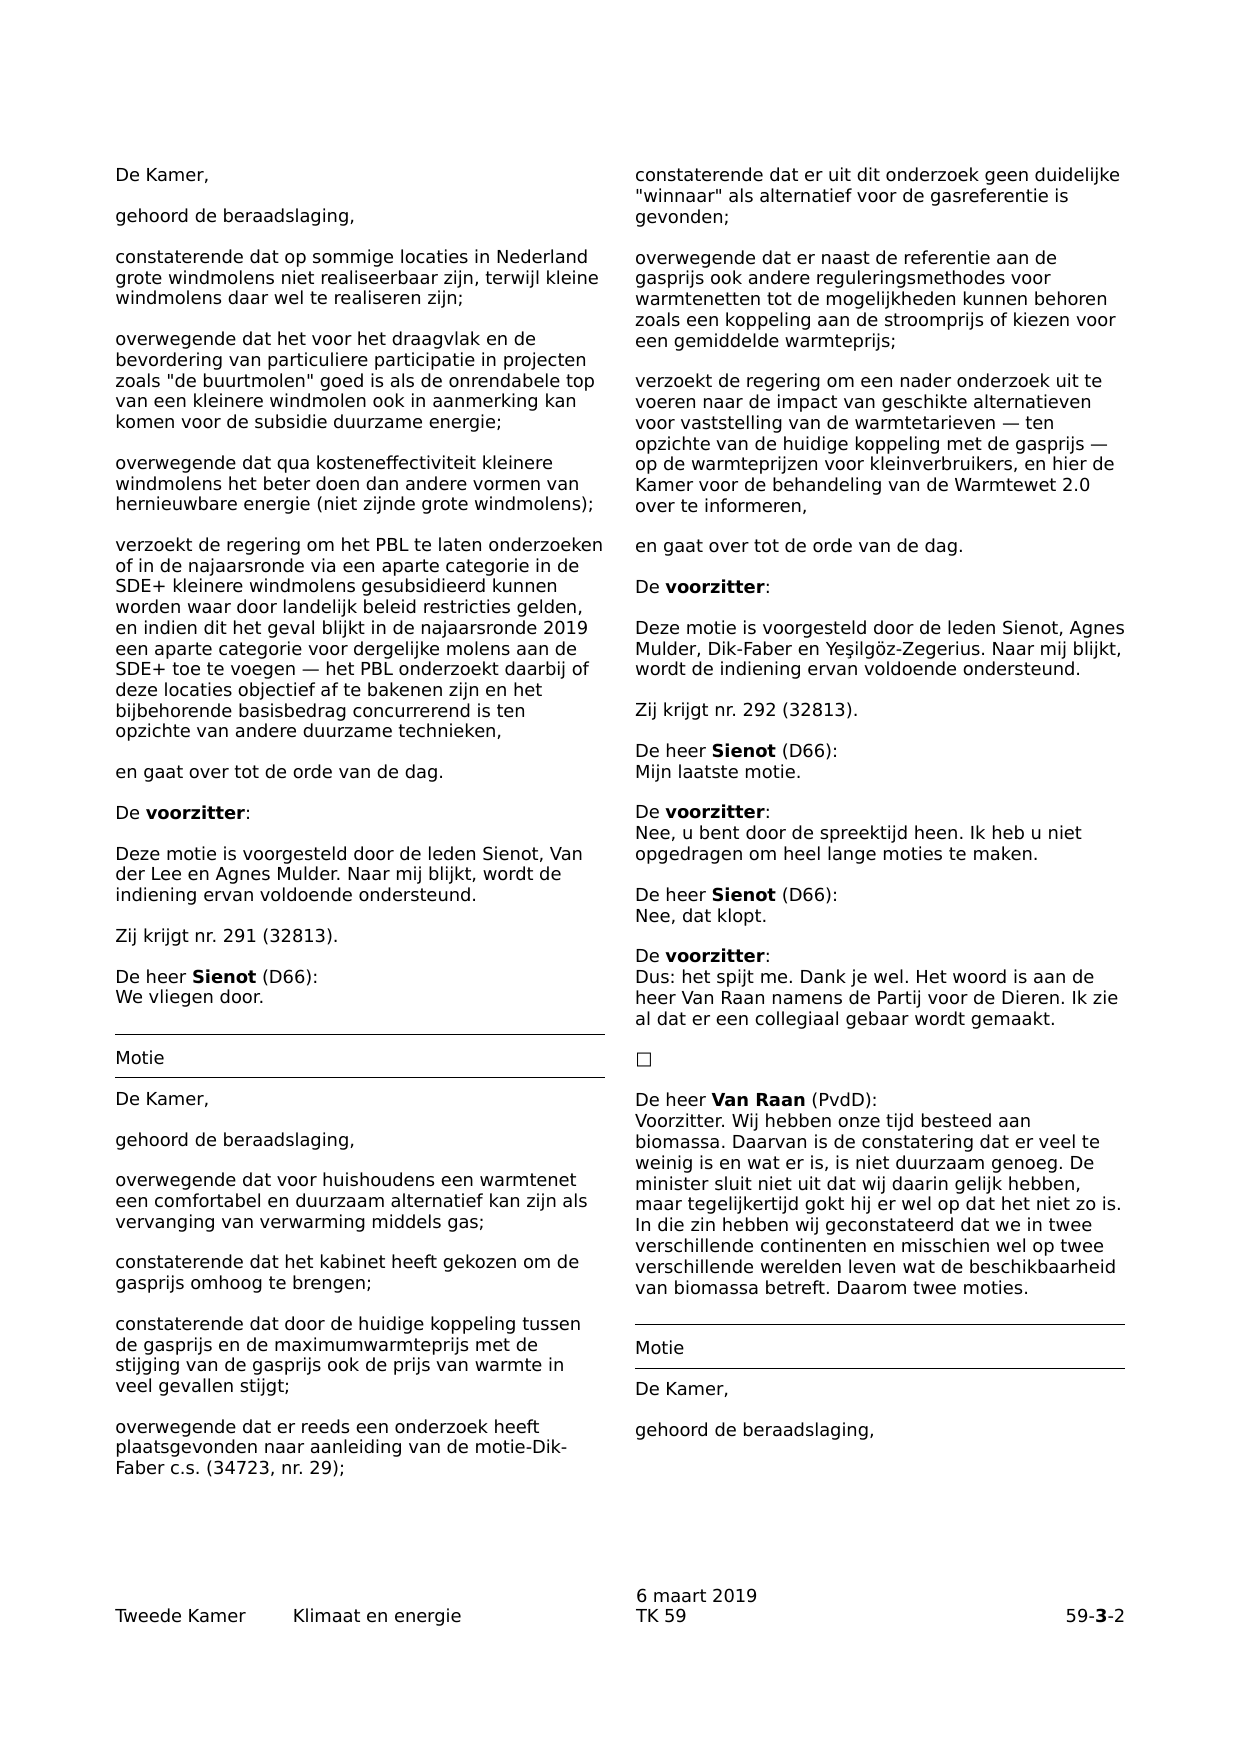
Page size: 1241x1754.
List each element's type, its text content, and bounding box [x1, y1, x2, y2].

text overwegende dat het voor het draagvlak en de bevordering van particuliere participatie in projecten zoals "de buurtmolen" goed is als de onrendabele top van een kleinere windmolen ook in aanmerking kan komen voor de subsidie duurzame energie; [115, 329, 605, 433]
text Nee, u bent door de spreektijd heen. Ik heb u niet opgedragen om heel lange moties te maken. [635, 823, 1125, 864]
text Nee, dat klopt. [635, 905, 1125, 926]
text Deze motie is voorgesteld door de leden Sienot, Agnes Mulder, Dik-Faber en Yeşilgöz-Zegerius. Naar mij blijkt, wordt de indiening ervan voldoende ondersteund. [635, 618, 1125, 680]
text We vliegen door. [115, 987, 605, 1008]
text verzoekt de regering om het PBL te laten onderzoeken of in de najaarsronde via een aparte categorie in de SDE+ kleinere windmolens gesubsidieerd kunnen worden waar door landelijk beleid restricties gelden, en indien dit het geval blijkt in de najaarsronde 2019 een aparte categorie voor dergelijke molens aan de SDE+ toe te voegen — het PBL onderzoekt daarbij of deze locaties objectief af te bakenen zijn en het bijbehorende basisbedrag concurrerend is ten opzichte van andere duurzame technieken, [115, 535, 605, 742]
text De voorzitter: [635, 577, 1125, 598]
text Dus: het spijt me. Dank je wel. Het woord is aan de heer Van Raan namens de Partij voor de Dieren. Ik zie al dat er een collegiaal gebaar wordt gemaakt. [635, 967, 1125, 1029]
text overwegende dat er naast de referentie aan de gasprijs ook andere reguleringsmethodes voor warmtenetten tot de mogelijkheden kunnen behoren zoals een koppeling aan de stroomprijs of kiezen voor een gemiddelde warmteprijs; [635, 247, 1125, 351]
text Motie [635, 1338, 1125, 1359]
text gehoord de beraadslaging, [115, 1129, 605, 1150]
text overwegende dat voor huishoudens een warmtenet een comfortabel en duurzaam alternatief kan zijn als vervanging van verwarming middels gas; [115, 1170, 605, 1232]
text De Kamer, [115, 1089, 605, 1109]
text overwegende dat er reeds een onderzoek heeft plaatsgevonden naar aanleiding van de motie-Dik-Faber c.s. (34723, nr. 29); [115, 1417, 605, 1479]
text De voorzitter: [115, 803, 605, 823]
text en gaat over tot de orde van de dag. [635, 536, 1125, 557]
text verzoekt de regering om een nader onderzoek uit te voeren naar de impact van geschikte alternatieven voor vaststelling van de warmtetarieven — ten opzichte van de huidige koppeling met de gasprijs — op de warmteprijzen voor kleinverbruikers, en hier de Kamer voor de behandeling van de Warmtewet 2.0 over te informeren, [635, 371, 1125, 516]
text en gaat over tot de orde van de dag. [115, 762, 605, 783]
text De voorzitter: [635, 946, 1125, 967]
text gehoord de beraadslaging, [635, 1420, 1125, 1440]
text De Kamer, [635, 1379, 1125, 1400]
text De heer Sienot (D66): [635, 884, 1125, 905]
text Voorzitter. Wij hebben onze tijd besteed aan biomassa. Daarvan is de constatering dat er veel te weinig is en wat er is, is niet duurzaam genoeg. De minister sluit niet uit dat wij daarin gelijk hebben, maar tegelijkertijd gokt hij er wel op dat het niet zo is. In die zin hebben wij geconstateerd dat we in twee verschillende continenten en misschien wel op twee verschillende werelden leven wat de beschikbaarheid van biomassa betreft. Daarom twee moties. [635, 1111, 1125, 1298]
text De Kamer, [115, 165, 605, 186]
text Zij krijgt nr. 291 (32813). [115, 926, 605, 946]
text overwegende dat qua kosteneffectiviteit kleinere windmolens het beter doen dan andere vormen van hernieuwbare energie (niet zijnde grote windmolens); [115, 453, 605, 515]
text Zij krijgt nr. 292 (32813). [635, 700, 1125, 721]
text constaterende dat het kabinet heeft gekozen om de gasprijs omhoog te brengen; [115, 1252, 605, 1294]
text constaterende dat op sommige locaties in Nederland grote windmolens niet realiseerbaar zijn, terwijl kleine windmolens daar wel te realiseren zijn; [115, 247, 605, 309]
text constaterende dat er uit dit onderzoek geen duidelijke "winnaar" als alternatief voor de gasreferentie is gevonden; [635, 165, 1125, 227]
text Motie [115, 1048, 605, 1069]
text constaterende dat door de huidige koppeling tussen de gasprijs en de maximumwarmteprijs met de stijging van de gasprijs ook de prijs van warmte in veel gevallen stijgt; [115, 1314, 605, 1397]
text Mijn laatste motie. [635, 761, 1125, 782]
text De heer Sienot (D66): [115, 966, 605, 987]
text De heer Sienot (D66): [635, 741, 1125, 761]
text gehoord de beraadslaging, [115, 206, 605, 227]
text ⬜ [635, 1049, 1125, 1070]
text De heer Van Raan (PvdD): [635, 1090, 1125, 1111]
text De voorzitter: [635, 802, 1125, 823]
text Deze motie is voorgesteld door de leden Sienot, Van der Lee en Agnes Mulder. Naar mij blijkt, wordt de indiening ervan voldoende ondersteund. [115, 843, 605, 906]
